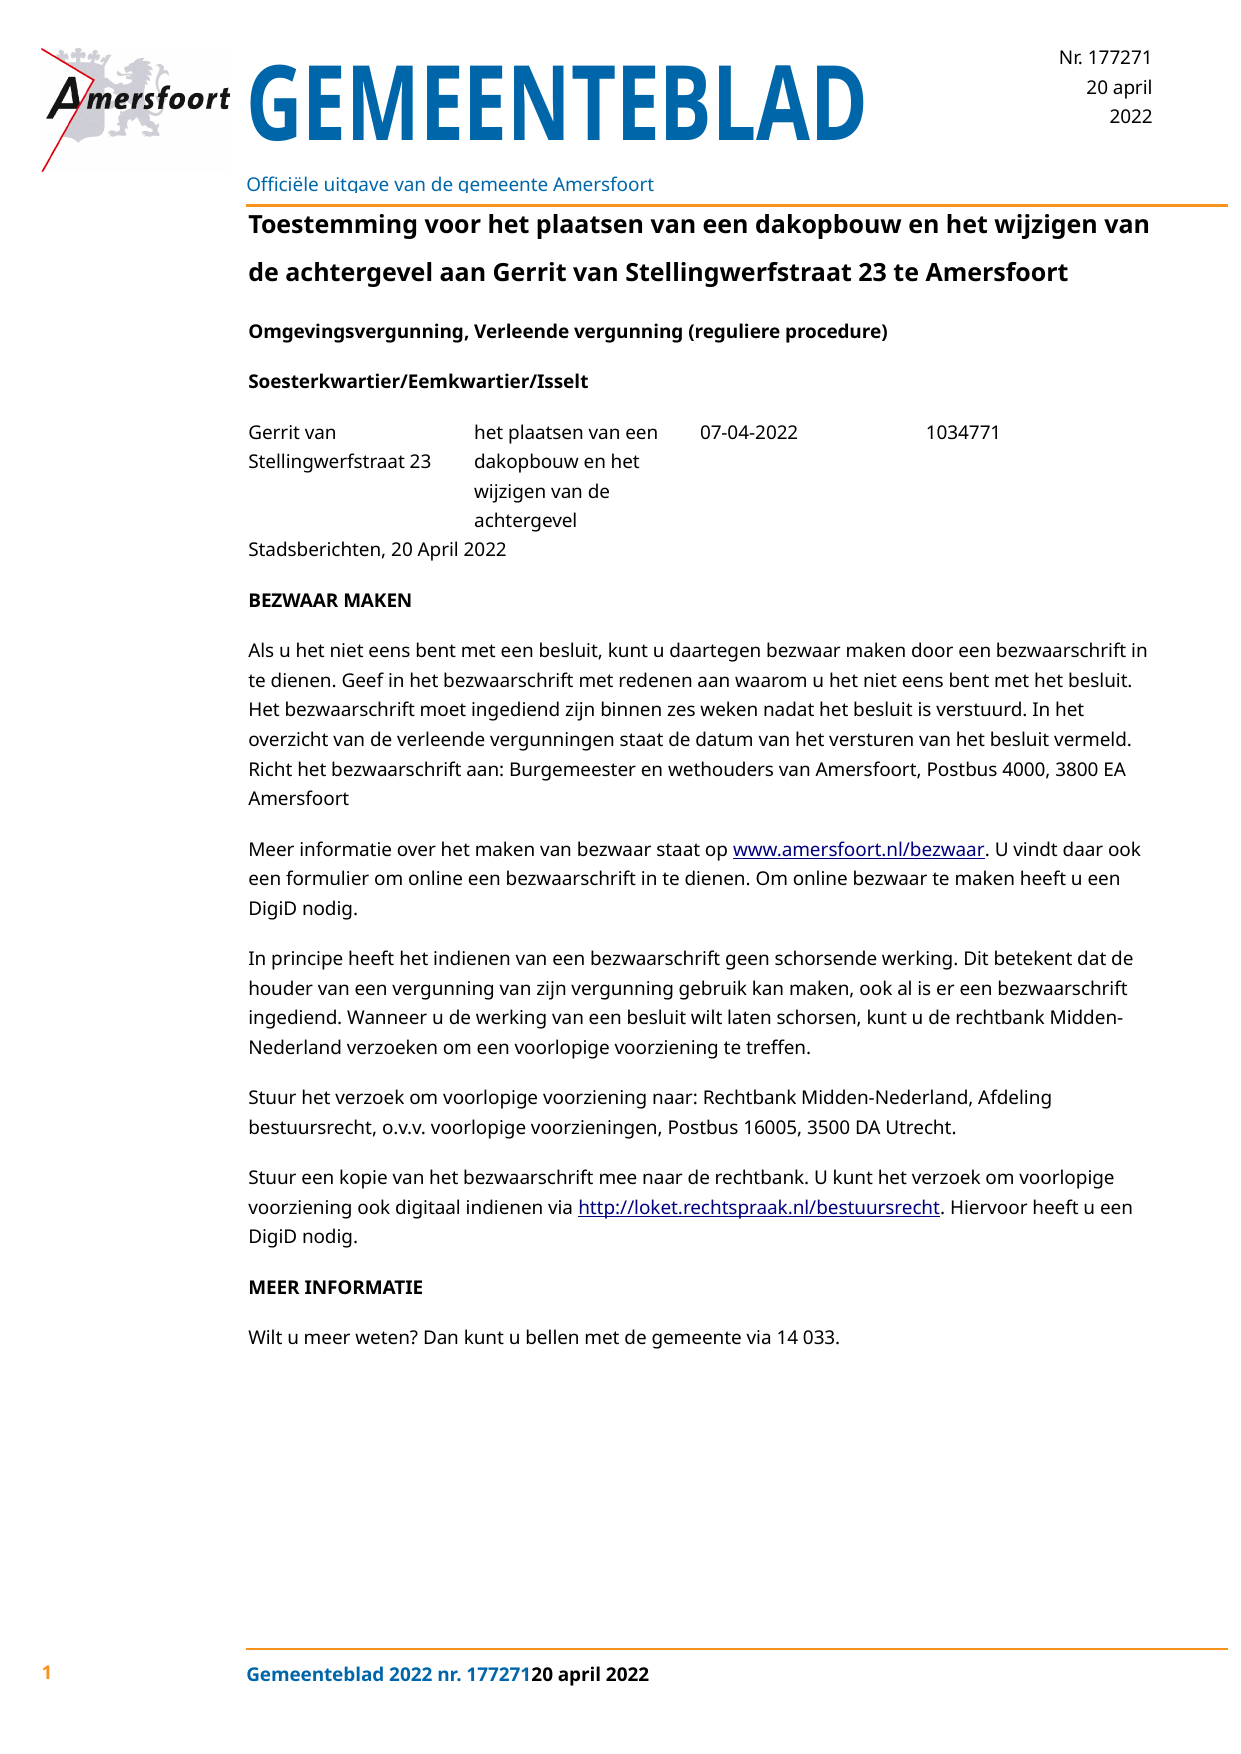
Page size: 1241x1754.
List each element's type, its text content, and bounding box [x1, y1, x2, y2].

text Stuur het verzoek om voorlopige voorziening naar: Rechtbank Midden-Nederland, Afdeling bestuursrecht, o.v.v. voorlopige voorzieningen, Postbus 16005, 3500 DA Utrecht. [248, 1084, 1152, 1140]
text Toestemming voor het plaatsen van een dakopbouw en het wijzigen van de achtergevel aan Gerrit van Stellingwerfstraat 23 te Amersfoort [248, 207, 1152, 288]
text MEER INFORMATIE [248, 1274, 1152, 1300]
text In principe heeft het indienen van een bezwaarschrift geen schorsende werking. Dit betekent dat de houder van een vergunning van zijn vergunning gebruik kan maken, ook al is er een bezwaarschrift ingediend. Wanneer u de werking van een besluit wilt laten schorsen, kunt u de rechtbank Midden-Nederland verzoeken om een voorlopige voorziening te treffen. [248, 945, 1152, 1060]
text Omgevingsvergunning, Verleende vergunning (reguliere procedure) [248, 318, 1152, 344]
text Wilt u meer weten? Dan kunt u bellen met de gemeente via 14 033. [248, 1324, 1152, 1350]
text BEZWAAR MAKEN [248, 587, 1152, 613]
text Meer informatie over het maken van bezwaar staat op www.amersfoort.nl/bezwaar. U vindt daar ook een formulier om online een bezwaarschrift in te dienen. Om online bezwaar te maken heeft u een DigiD nodig. [248, 836, 1152, 921]
table_header 1034771 [926, 419, 1152, 533]
text Als u het niet eens bent met een besluit, kunt u daartegen bezwaar maken door een bezwaarschrift in te dienen. Geef in het bezwaarschrift met redenen aan waarom u het niet eens bent met het besluit. Het bezwaarschrift moet ingediend zijn binnen zes weken nadat het besluit is verstuurd. In het overzicht van de verleende vergunningen staat de datum van het versturen van het besluit vermeld. Richt het bezwaarschrift aan: Burgemeester en wethouders van Amersfoort, Postbus 4000, 3800 EA Amersfoort [248, 637, 1152, 811]
text Soesterkwartier/Eemkwartier/Isselt [248, 368, 1152, 394]
table_header 07-04-2022 [700, 419, 926, 533]
table_header Gerrit van Stellingwerfstraat 23 [248, 419, 474, 533]
text Stadsberichten, 20 April 2022 [248, 537, 1152, 562]
picture [41, 47, 231, 172]
table_header het plaatsen van een dakopbouw en het wijzigen van de achtergevel [474, 419, 700, 533]
text Stuur een kopie van het bezwaarschrift mee naar de rechtbank. U kunt het verzoek om voorlopige voorziening ook digitaal indienen via http://loket.rechtspraak.nl/bestuursrecht. Hiervoor heeft u een DigiD nodig. [248, 1164, 1152, 1249]
